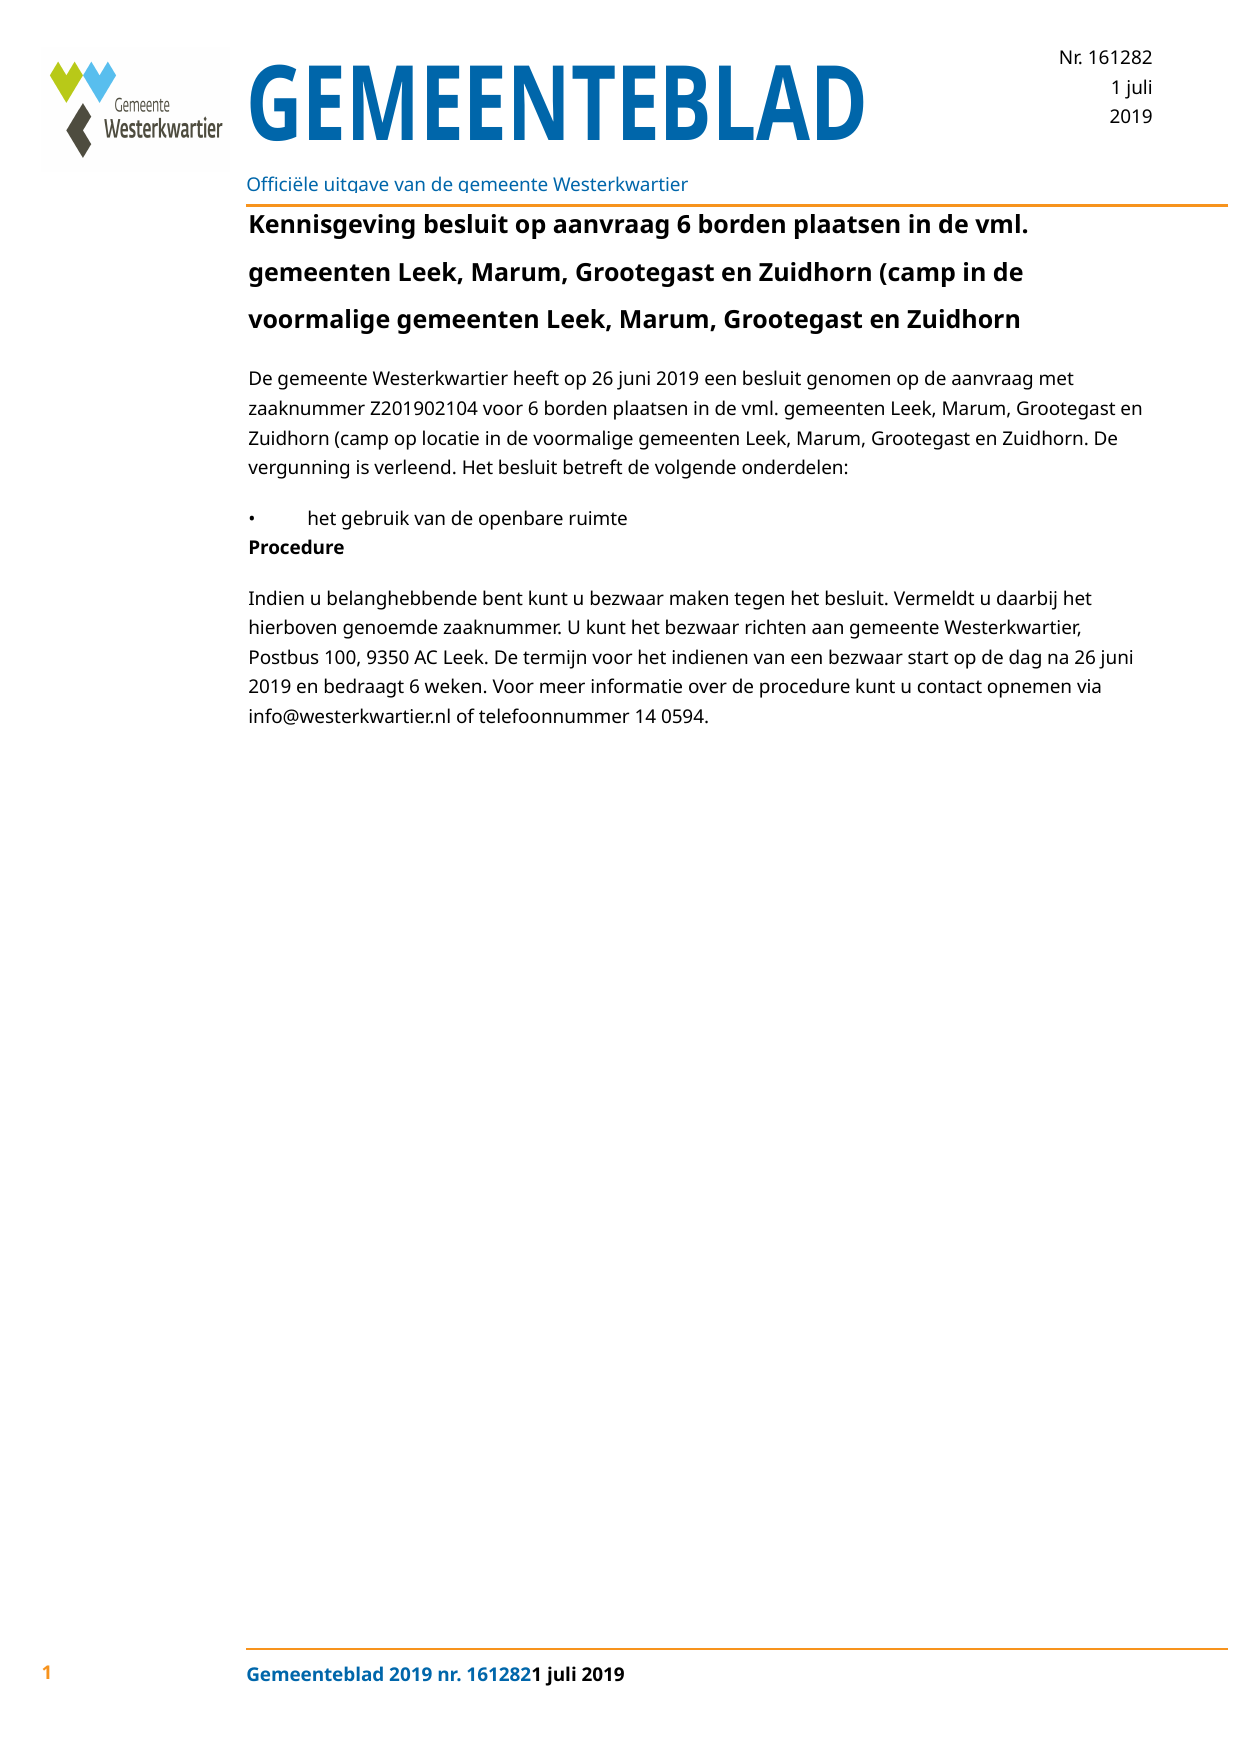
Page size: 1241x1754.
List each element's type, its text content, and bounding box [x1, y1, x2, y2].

text Kennisgeving besluit op aanvraag 6 borden plaatsen in de vml. gemeenten Leek, Marum, Grootegast en Zuidhorn (camp in de voormalige gemeenten Leek, Marum, Grootegast en Zuidhorn [248, 207, 1152, 336]
list het gebruik van de openbare ruimte [248, 505, 1152, 530]
text Procedure [248, 534, 1152, 560]
picture [41, 47, 231, 172]
text Indien u belanghebbende bent kunt u bezwaar maken tegen het besluit. Vermeldt u daarbij het hierboven genoemde zaaknummer. U kunt het bezwaar richten aan gemeente Westerkwartier, Postbus 100, 9350 AC Leek. De termijn voor het indienen van een bezwaar start op de dag na 26 juni 2019 en bedraagt 6 weken. Voor meer informatie over de procedure kunt u contact opnemen via info@westerkwartier.nl of telefoonnummer 14 0594. [248, 585, 1152, 729]
text De gemeente Westerkwartier heeft op 26 juni 2019 een besluit genomen op de aanvraag met zaaknummer Z201902104 voor 6 borden plaatsen in de vml. gemeenten Leek, Marum, Grootegast en Zuidhorn (camp op locatie in de voormalige gemeenten Leek, Marum, Grootegast en Zuidhorn. De vergunning is verleend. Het besluit betreft de volgende onderdelen: [248, 366, 1152, 480]
